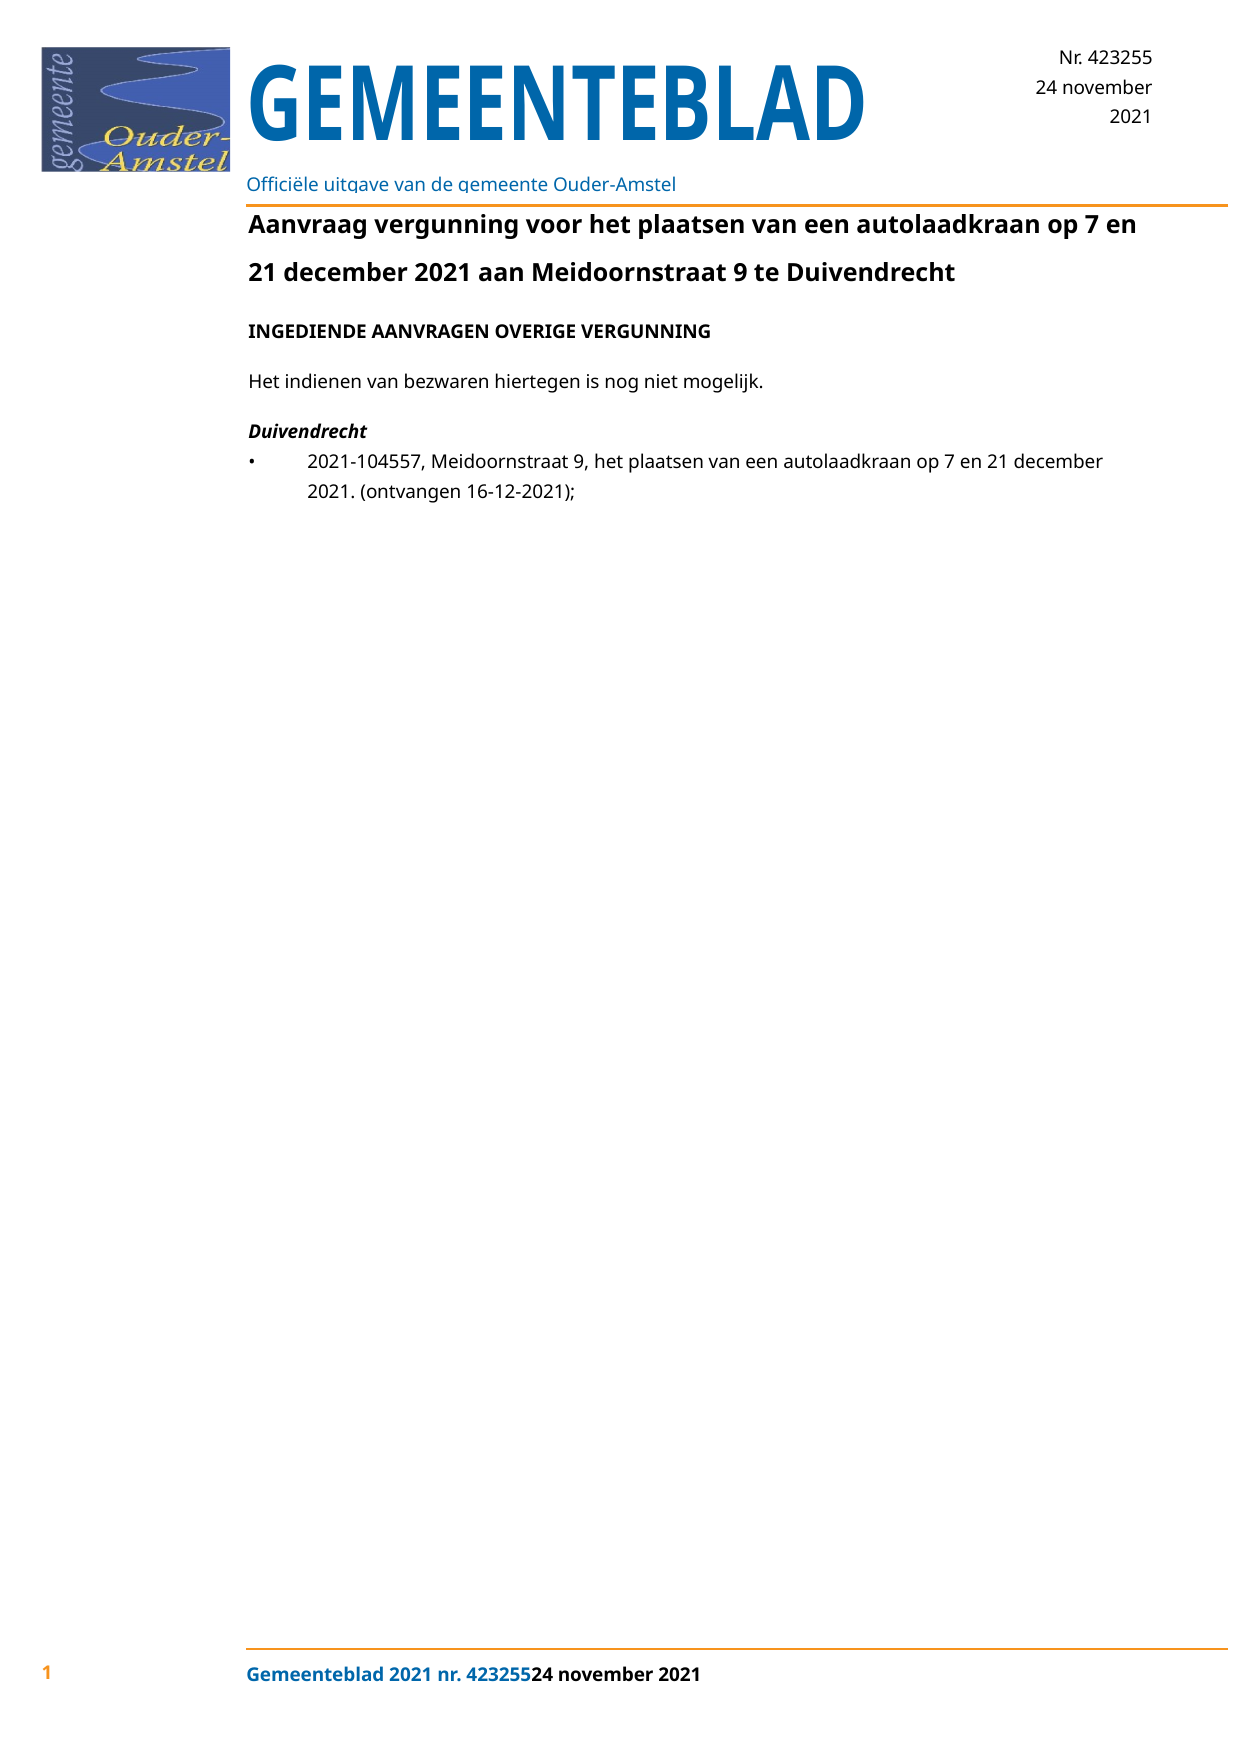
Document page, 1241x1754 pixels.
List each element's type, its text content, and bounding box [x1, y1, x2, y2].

picture [41, 47, 231, 172]
text INGEDIENDE AANVRAGEN OVERIGE VERGUNNING [248, 318, 1152, 344]
text Aanvraag vergunning voor het plaatsen van een autolaadkraan op 7 en 21 december 2021 aan Meidoornstraat 9 te Duivendrecht [248, 207, 1152, 288]
text Het indienen van bezwaren hiertegen is nog niet mogelijk. [248, 368, 1152, 394]
text Duivendrecht [248, 419, 1152, 444]
list 2021-104557, Meidoornstraat 9, het plaatsen van een autolaadkraan op 7 en 21 december 2021. (ontvangen 16-12-2021); [248, 448, 1152, 504]
